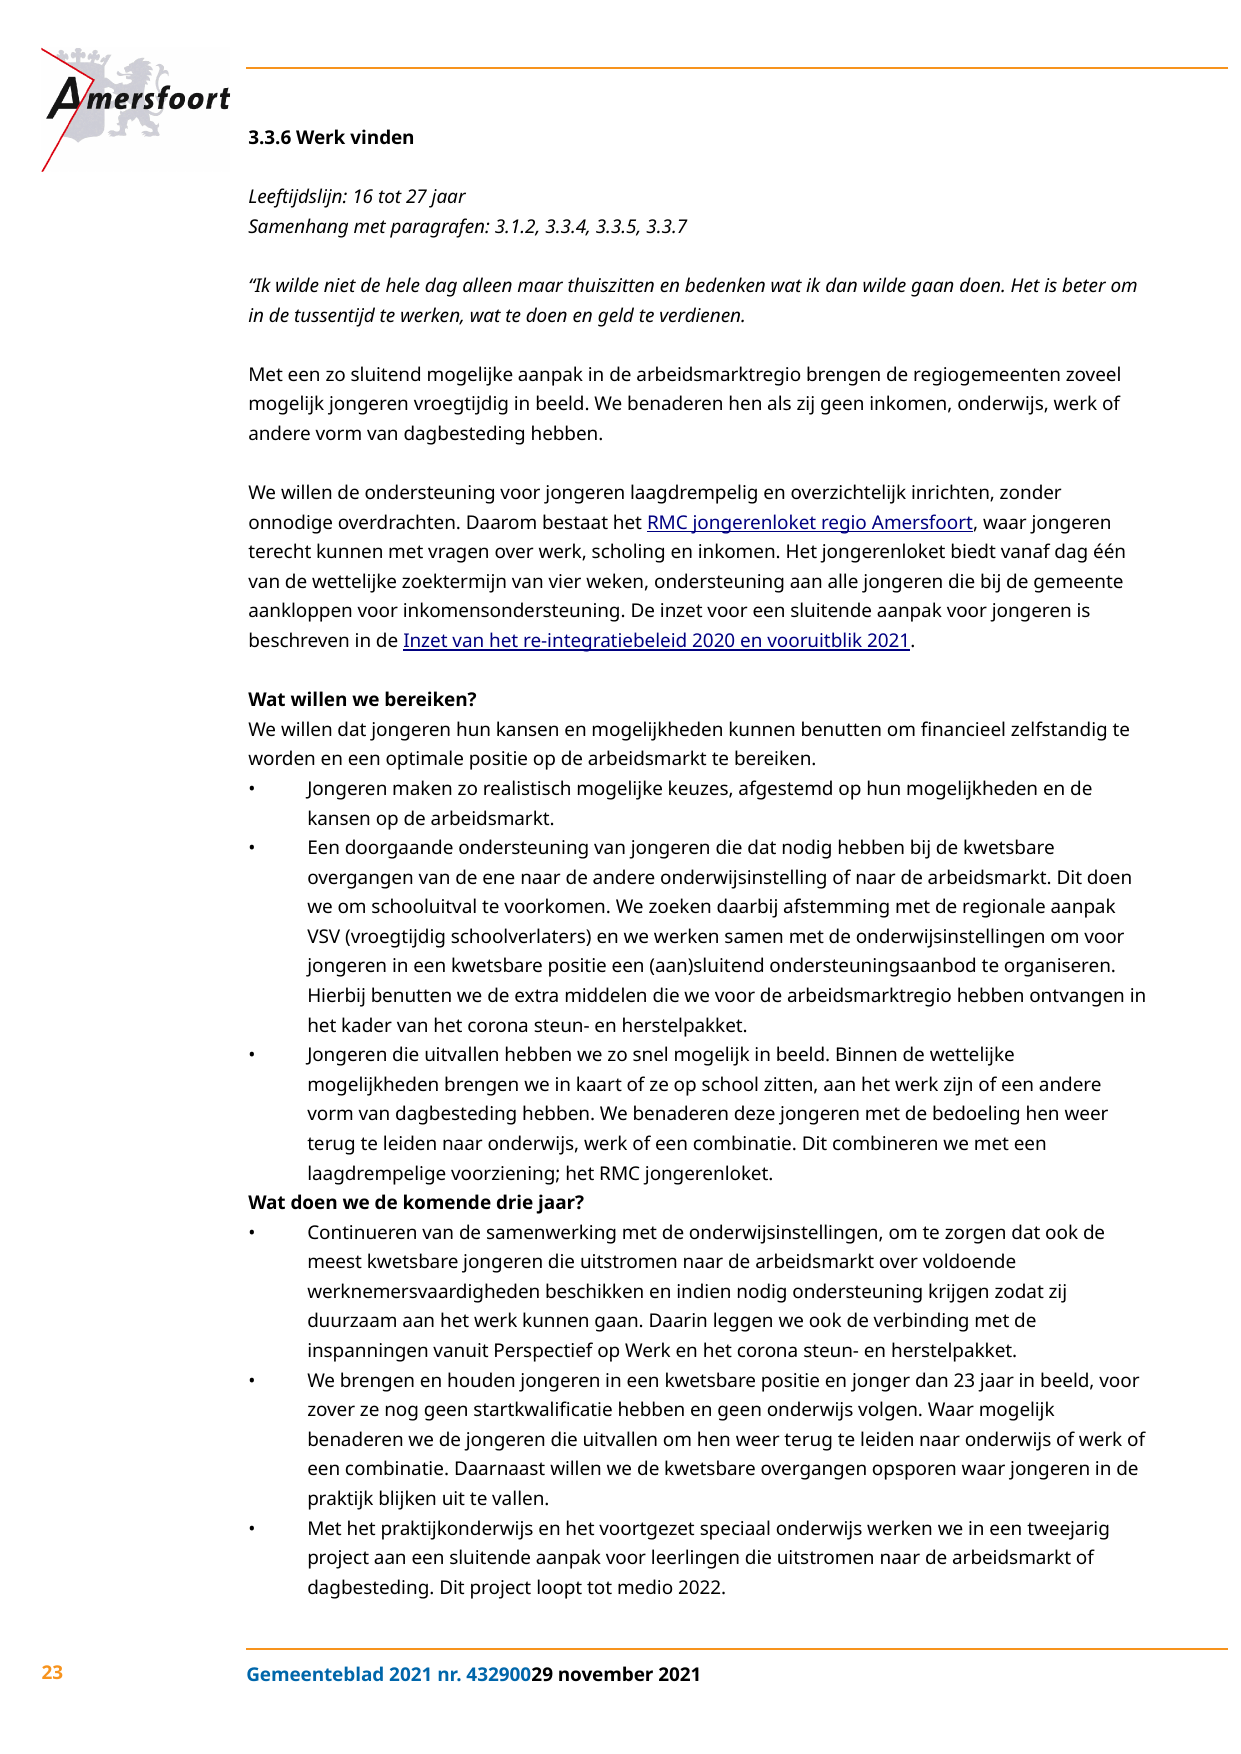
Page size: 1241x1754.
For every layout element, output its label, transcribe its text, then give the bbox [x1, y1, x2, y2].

text We willen dat jongeren hun kansen en mogelijkheden kunnen benutten om financieel zelfstandig te worden en een optimale positie op de arbeidsmarkt te bereiken. [248, 716, 1152, 771]
list We brengen en houden jongeren in een kwetsbare positie en jonger dan 23 jaar in beeld, voor zover ze nog geen startkwalificatie hebben en geen onderwijs volgen. Waar mogelijk benaderen we de jongeren die uitvallen om hen weer terug te leiden naar onderwijs of werk of een combinatie. Daarnaast willen we de kwetsbare overgangen opsporen waar jongeren in de praktijk blijken uit te vallen. [248, 1367, 1152, 1511]
text 3.3.6 Werk vinden [248, 124, 1152, 150]
list Met het praktijkonderwijs en het voortgezet speciaal onderwijs werken we in een tweejarig project aan een sluitende aanpak voor leerlingen die uitstromen naar de arbeidsmarkt of dagbesteding. Dit project loopt tot medio 2022. [248, 1515, 1152, 1600]
text Samenhang met paragrafen: 3.1.2, 3.3.4, 3.3.5, 3.3.7 [248, 213, 1152, 239]
text We willen de ondersteuning voor jongeren laagdrempelig en overzichtelijk inrichten, zonder onnodige overdrachten. Daarom bestaat het RMC jongerenloket regio Amersfoort, waar jongeren terecht kunnen met vragen over werk, scholing en inkomen. Het jongerenloket biedt vanaf dag één van de wettelijke zoektermijn van vier weken, ondersteuning aan alle jongeren die bij de gemeente aankloppen voor inkomensondersteuning. De inzet voor een sluitende aanpak voor jongeren is beschreven in de Inzet van het re-integratiebeleid 2020 en vooruitblik 2021. [248, 479, 1152, 653]
list Continueren van de samenwerking met de onderwijsinstellingen, om te zorgen dat ook de meest kwetsbare jongeren die uitstromen naar de arbeidsmarkt over voldoende werknemersvaardigheden beschikken en indien nodig ondersteuning krijgen zodat zij duurzaam aan het werk kunnen gaan. Daarin leggen we ook de verbinding met de inspanningen vanuit Perspectief op Werk en het corona steun- en herstelpakket. [248, 1219, 1152, 1363]
list Jongeren maken zo realistisch mogelijke keuzes, afgestemd op hun mogelijkheden en de kansen op de arbeidsmarkt. [248, 775, 1152, 831]
text Met een zo sluitend mogelijke aanpak in de arbeidsmarktregio brengen de regiogemeenten zoveel mogelijk jongeren vroegtijdig in beeld. We benaderen hen als zij geen inkomen, onderwijs, werk of andere vorm van dagbesteding hebben. [248, 361, 1152, 446]
text “Ik wilde niet de hele dag alleen maar thuiszitten en bedenken wat ik dan wilde gaan doen. Het is beter om in de tussentijd te werken, wat te doen en geld te verdienen. [248, 272, 1152, 328]
text Wat doen we de komende drie jaar? [248, 1189, 1152, 1215]
list Jongeren die uitvallen hebben we zo snel mogelijk in beeld. Binnen de wettelijke mogelijkheden brengen we in kaart of ze op school zitten, aan het werk zijn of een andere vorm van dagbesteding hebben. We benaderen deze jongeren met de bedoeling hen weer terug te leiden naar onderwijs, werk of een combinatie. Dit combineren we met een laagdrempelige voorziening; het RMC jongerenloket. [248, 1041, 1152, 1186]
list Een doorgaande ondersteuning van jongeren die dat nodig hebben bij de kwetsbare overgangen van de ene naar de andere onderwijsinstelling of naar de arbeidsmarkt. Dit doen we om schooluitval te voorkomen. We zoeken daarbij afstemming met de regionale aanpak VSV (vroegtijdig schoolverlaters) en we werken samen met de onderwijsinstellingen om voor jongeren in een kwetsbare positie een (aan)sluitend ondersteuningsaanbod te organiseren. Hierbij benutten we de extra middelen die we voor de arbeidsmarktregio hebben ontvangen in het kader van het corona steun- en herstelpakket. [248, 834, 1152, 1038]
text Leeftijdslijn: 16 tot 27 jaar [248, 183, 1152, 209]
text Wat willen we bereiken? [248, 686, 1152, 712]
picture [41, 47, 231, 172]
